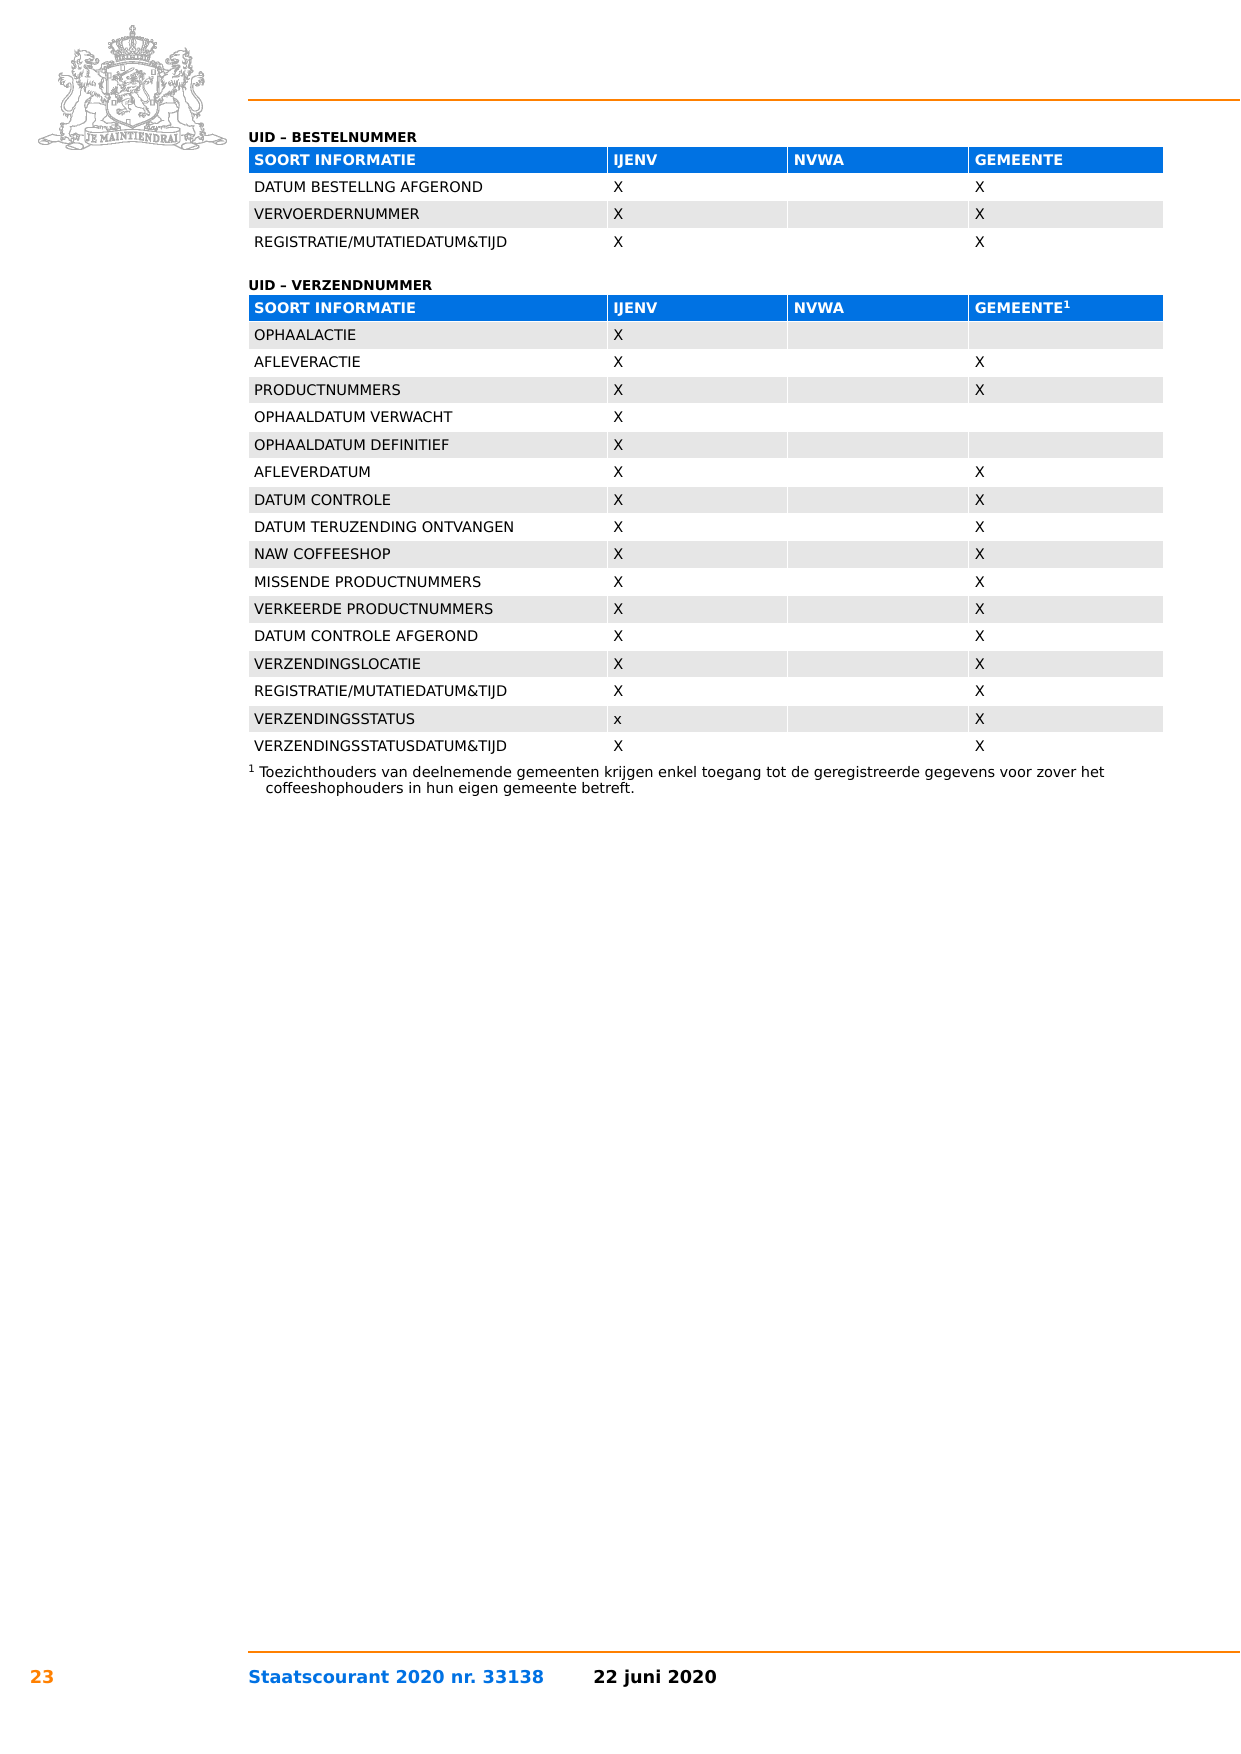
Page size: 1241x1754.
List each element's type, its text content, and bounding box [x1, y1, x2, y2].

table_cell X [969, 733, 1163, 759]
table_cell REGISTRATIE/MUTATIEDATUM&TIJD [249, 229, 607, 255]
table_cell [788, 322, 968, 349]
table_cell [969, 405, 1163, 431]
table_cell X [969, 229, 1163, 255]
table_cell [788, 201, 968, 228]
table_cell IJENV [608, 295, 787, 321]
table_cell OPHAALACTIE [249, 322, 607, 349]
table_cell [788, 405, 968, 431]
table_cell X [608, 514, 787, 540]
table_cell GEMEENTE [969, 147, 1163, 173]
table_cell VERZENDINGSSTATUSDATUM&TIJD [249, 733, 607, 759]
table_cell X [969, 487, 1163, 513]
table_cell X [608, 624, 787, 650]
table_cell VERVOERDERNUMMER [249, 201, 607, 228]
table_cell OPHAALDATUM DEFINITIEF [249, 432, 607, 458]
table_cell [788, 679, 968, 705]
table_cell DATUM CONTROLE AFGEROND [249, 624, 607, 650]
table_cell NAW COFFEESHOP [249, 541, 607, 568]
table_cell DATUM CONTROLE [249, 487, 607, 513]
table_cell X [608, 377, 787, 403]
table_cell [788, 487, 968, 513]
table_cell DATUM TERUZENDING ONTVANGEN [249, 514, 607, 540]
table_cell X [608, 541, 787, 568]
table_cell [788, 569, 968, 595]
table_cell [788, 432, 968, 458]
picture [38, 25, 227, 150]
table_cell X [608, 679, 787, 705]
table_cell [788, 596, 968, 623]
table_cell X [969, 201, 1163, 228]
table_cell [969, 432, 1163, 458]
table_cell X [608, 432, 787, 458]
table_cell [788, 541, 968, 568]
table_cell AFLEVERACTIE [249, 350, 607, 376]
table_cell REGISTRATIE/MUTATIEDATUM&TIJD [249, 679, 607, 705]
table_cell X [969, 569, 1163, 595]
table_cell X [608, 733, 787, 759]
table_cell X [969, 624, 1163, 650]
table_cell VERZENDINGSLOCATIE [249, 651, 607, 677]
table_cell X [969, 350, 1163, 376]
table_cell X [608, 651, 787, 677]
table_cell [969, 322, 1163, 349]
table_cell X [608, 174, 787, 200]
table_cell X [969, 541, 1163, 568]
table_cell X [608, 569, 787, 595]
table_cell [788, 377, 968, 403]
table_cell PRODUCTNUMMERS [249, 377, 607, 403]
table_cell X [608, 487, 787, 513]
table_cell X [969, 679, 1163, 705]
table_cell MISSENDE PRODUCTNUMMERS [249, 569, 607, 595]
table_cell X [969, 459, 1163, 486]
table_cell [788, 733, 968, 759]
table_cell X [608, 405, 787, 431]
table_cell GEMEENTE1 [969, 295, 1163, 321]
table_cell x [608, 706, 787, 732]
table_cell VERZENDINGSSTATUS [249, 706, 607, 732]
table_cell X [608, 459, 787, 486]
table_cell [788, 350, 968, 376]
table_cell [788, 706, 968, 732]
table_cell X [969, 651, 1163, 677]
table_cell VERKEERDE PRODUCTNUMMERS [249, 596, 607, 623]
table_cell 1 Toezichthouders van deelnemende gemeenten krijgen enkel toegang tot de geregistreerde gegevens voor zover het coffeeshophouders in hun eigen gemeente betreft. [248, 761, 1163, 797]
table_cell X [969, 514, 1163, 540]
table_cell X [608, 350, 787, 376]
table_cell X [608, 322, 787, 349]
table_cell NVWA [788, 295, 968, 321]
table_cell NVWA [788, 147, 968, 173]
table_cell [788, 229, 968, 255]
table_header UID – VERZENDNUMMER [248, 278, 1163, 294]
table_cell SOORT INFORMATIE [249, 147, 607, 173]
table_cell X [608, 201, 787, 228]
table_cell IJENV [608, 147, 787, 173]
table_cell SOORT INFORMATIE [249, 295, 607, 321]
table_cell AFLEVERDATUM [249, 459, 607, 486]
table_cell X [969, 377, 1163, 403]
table_cell [788, 624, 968, 650]
table_cell [788, 459, 968, 486]
table_cell X [608, 229, 787, 255]
table_cell OPHAALDATUM VERWACHT [249, 405, 607, 431]
table_cell DATUM BESTELLNG AFGEROND [249, 174, 607, 200]
table_cell X [608, 596, 787, 623]
table_cell [788, 174, 968, 200]
table_cell [788, 514, 968, 540]
table_header UID – BESTELNUMMER [248, 130, 1163, 146]
table_cell [788, 651, 968, 677]
table_cell X [969, 596, 1163, 623]
table_cell X [969, 706, 1163, 732]
table_cell X [969, 174, 1163, 200]
